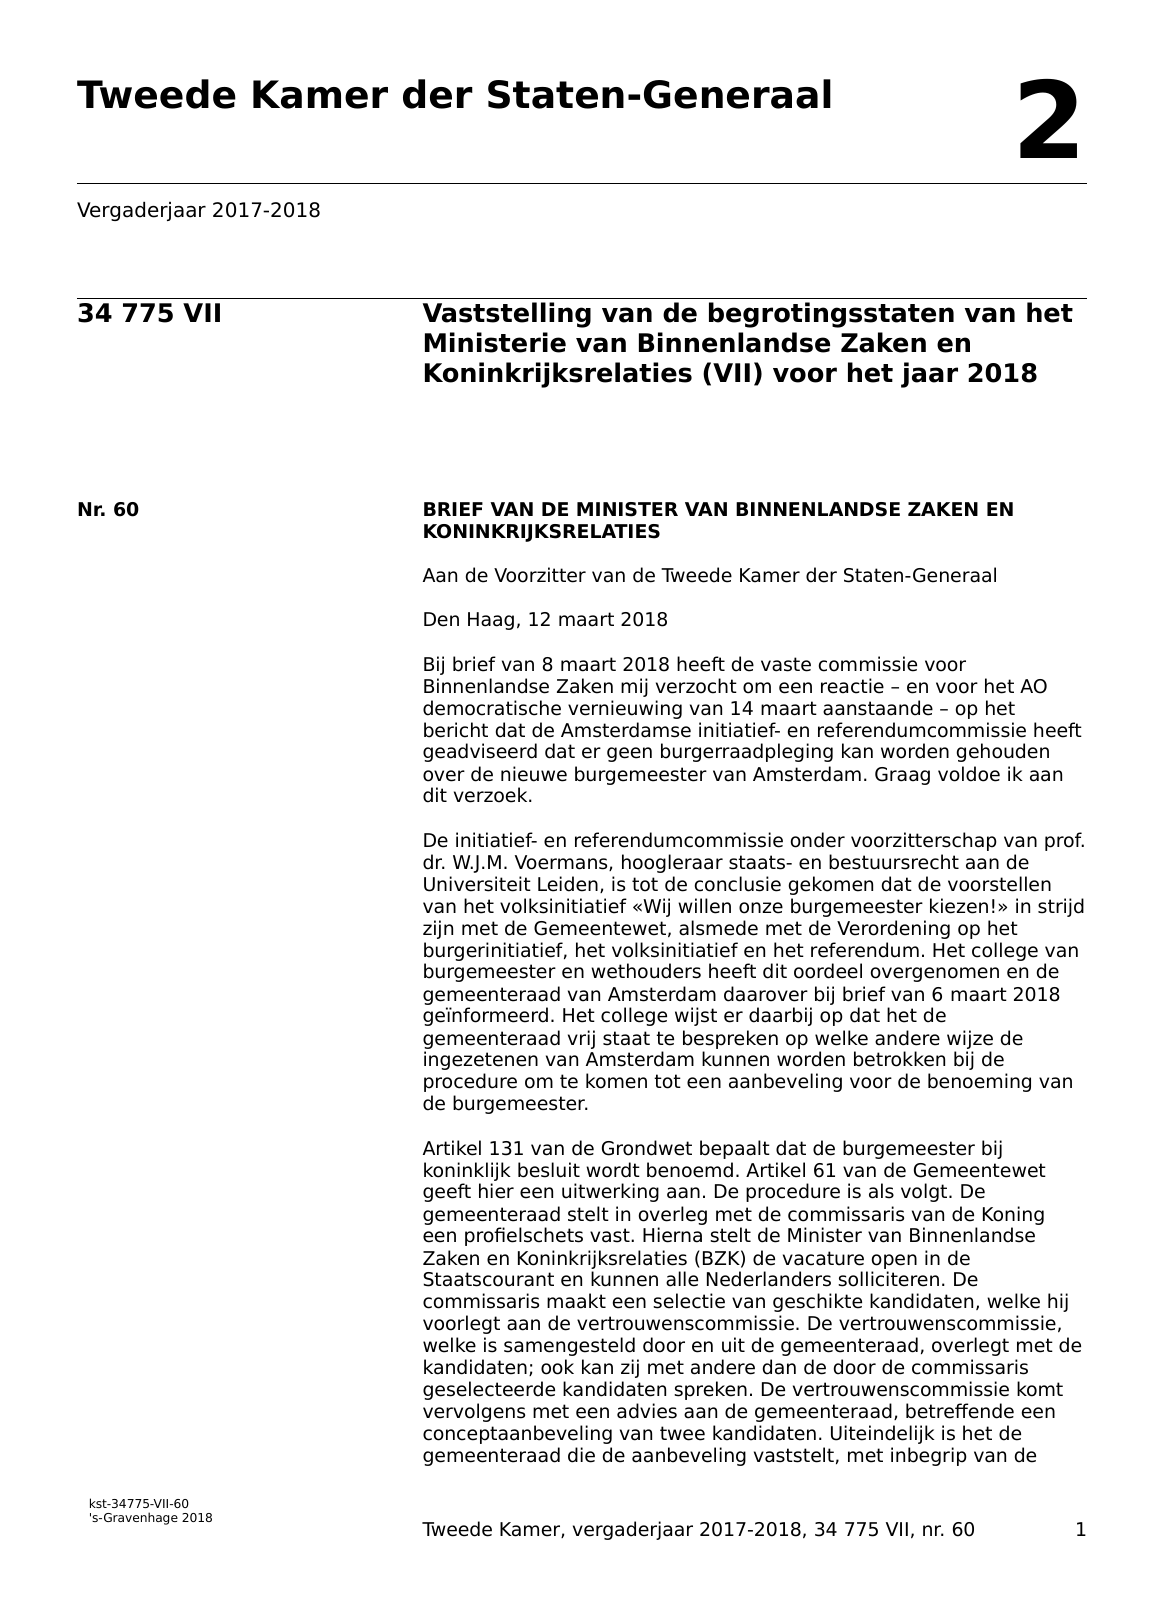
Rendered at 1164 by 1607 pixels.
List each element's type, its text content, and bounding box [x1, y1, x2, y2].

text 's-Gravenhage 2018 [88, 1511, 323, 1525]
text Den Haag, 12 maart 2018 [422, 609, 1087, 631]
text De initiatief- en referendumcommissie onder voorzitterschap van prof. dr. W.J.M. Voermans, hoogleraar staats- en bestuursrecht aan de Universiteit Leiden, is tot de conclusie gekomen dat de voorstellen van het volksinitiatief «Wij willen onze burgemeester kiezen!» in strijd zijn met de Gemeentewet, alsmede met de Verordening op het burgerinitiatief, het volksinitiatief en het referendum. Het college van burgemeester en wethouders heeft dit oordeel overgenomen en de gemeenteraad van Amsterdam daarover bij brief van 6 maart 2018 geïnformeerd. Het college wijst er daarbij op dat het de gemeenteraad vrij staat te bespreken op welke andere wijze de ingezetenen van Amsterdam kunnen worden betrokken bij de procedure om te komen tot een aanbeveling voor de benoeming van de burgemeester. [422, 829, 1087, 1115]
subtitle Nr. 60 BRIEF VAN DE MINISTER VAN BINNENLANDSE ZAKEN EN KONINKRIJKSRELATIES [77, 499, 1087, 543]
subtitle 34 775 VII Vaststelling van de begrotingsstaten van het Ministerie van Binnenlandse Zaken en Koninkrijksrelaties (VII) voor het jaar 2018 [77, 299, 1087, 388]
text Aan de Voorzitter van de Tweede Kamer der Staten-Generaal [422, 565, 1087, 587]
table_cell Vergaderjaar 2017-2018 [77, 184, 1087, 298]
table_header Tweede Kamer der Staten-Generaal [77, 59, 886, 183]
table_header 2 [886, 59, 1087, 183]
text Bij brief van 8 maart 2018 heeft de vaste commissie voor Binnenlandse Zaken mij verzocht om een reactie – en voor het AO democratische vernieuwing van 14 maart aanstaande – op het bericht dat de Amsterdamse initiatief- en referendumcommissie heeft geadviseerd dat er geen burgerraadpleging kan worden gehouden over de nieuwe burgemeester van Amsterdam. Graag voldoe ik aan dit verzoek. [422, 653, 1087, 807]
text kst-34775-VII-60 [88, 1497, 323, 1511]
text Artikel 131 van de Grondwet bepaalt dat de burgemeester bij koninklijk besluit wordt benoemd. Artikel 61 van de Gemeentewet geeft hier een uitwerking aan. De procedure is als volgt. De gemeenteraad stelt in overleg met de commissaris van de Koning een profielschets vast. Hierna stelt de Minister van Binnenlandse Zaken en Koninkrijksrelaties (BZK) de vacature open in de Staatscourant en kunnen alle Nederlanders solliciteren. De commissaris maakt een selectie van geschikte kandidaten, welke hij voorlegt aan de vertrouwenscommissie. De vertrouwenscommissie, welke is samengesteld door en uit de gemeenteraad, overlegt met de kandidaten; ook kan zij met andere dan de door de commissaris geselecteerde kandidaten spreken. De vertrouwenscommissie komt vervolgens met een advies aan de gemeenteraad, betreffende een conceptaanbeveling van twee kandidaten. Uiteindelijk is het de gemeenteraad die de aanbeveling vaststelt, met inbegrip van de [422, 1137, 1087, 1467]
